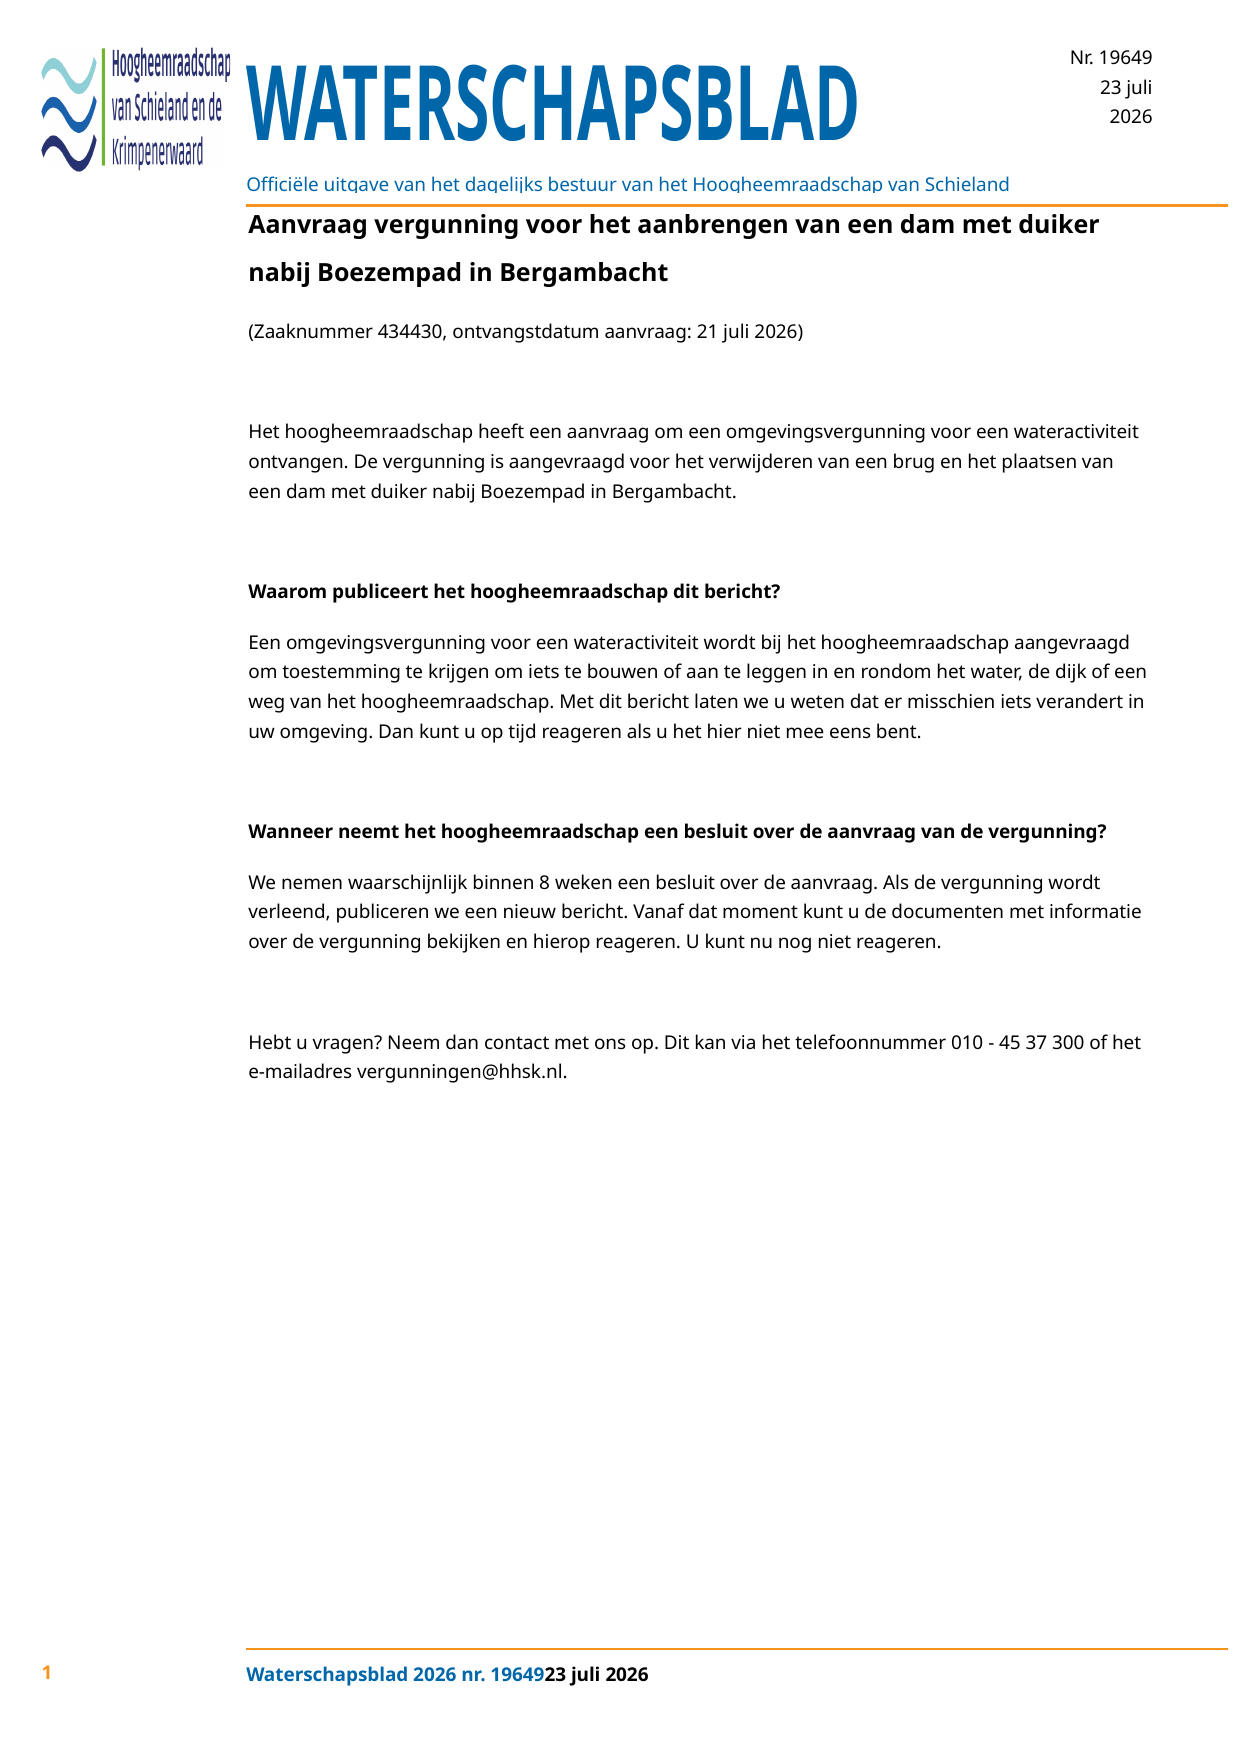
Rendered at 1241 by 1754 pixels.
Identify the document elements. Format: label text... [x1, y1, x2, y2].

text Waarom publiceert het hoogheemraadschap dit bericht? [248, 579, 1152, 604]
text Een omgevingsvergunning voor een wateractiviteit wordt bij het hoogheemraadschap aangevraagd om toestemming te krijgen om iets te bouwen of aan te leggen in en rondom het water, de dijk of een weg van het hoogheemraadschap. Met dit bericht laten we u weten dat er misschien iets verandert in uw omgeving. Dan kunt u op tijd reageren als u het hier niet mee eens bent. [248, 629, 1152, 744]
text (Zaaknummer 434430, ontvangstdatum aanvraag: 21 juli 2026) [248, 318, 1152, 344]
text Het hoogheemraadschap heeft een aanvraag om een omgevingsvergunning voor een wateractiviteit ontvangen. De vergunning is aangevraagd voor het verwijderen van een brug en het plaatsen van een dam met duiker nabij Boezempad in Bergambacht. [248, 419, 1152, 504]
text Aanvraag vergunning voor het aanbrengen van een dam met duiker nabij Boezempad in Bergambacht [248, 207, 1152, 288]
picture [41, 47, 231, 172]
text We nemen waarschijnlijk binnen 8 weken een besluit over de aanvraag. Als de vergunning wordt verleend, publiceren we een nieuw bericht. Vanaf dat moment kunt u de documenten met informatie over de vergunning bekijken en hierop reageren. U kunt nu nog niet reageren. [248, 869, 1152, 954]
text Wanneer neemt het hoogheemraadschap een besluit over de aanvraag van de vergunning? [248, 819, 1152, 844]
text Hebt u vragen? Neem dan contact met ons op. Dit kan via het telefoonnummer 010 - 45 37 300 of het e-mailadres vergunningen@hhsk.nl. [248, 1029, 1152, 1084]
